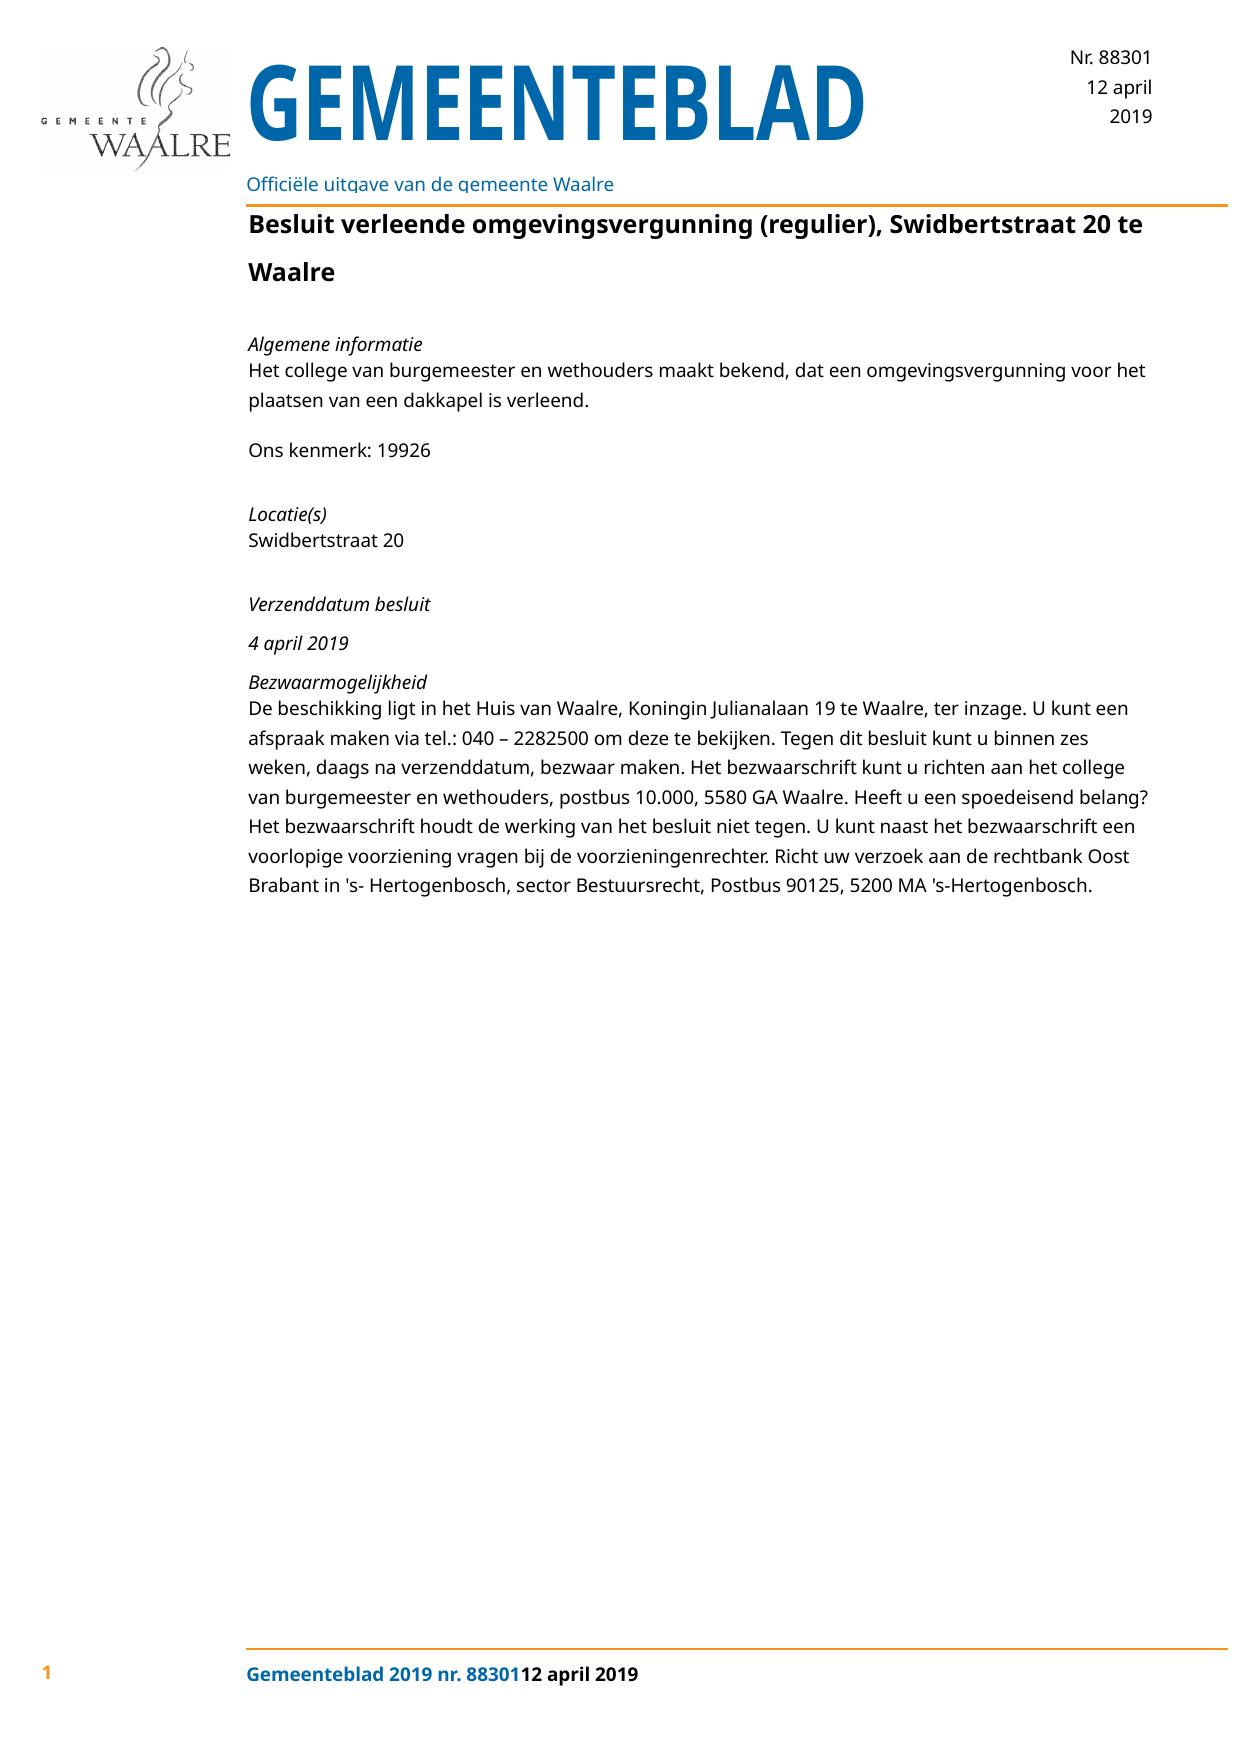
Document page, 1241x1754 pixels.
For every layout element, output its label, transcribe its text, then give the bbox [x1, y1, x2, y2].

text Bezwaarmogelijkheid [248, 669, 1152, 695]
text Algemene informatie [248, 331, 1152, 357]
text De beschikking ligt in het Huis van Waalre, Koningin Julianalaan 19 te Waalre, ter inzage. U kunt een afspraak maken via tel.: 040 – 2282500 om deze te bekijken. Tegen dit besluit kunt u binnen zes weken, daags na verzenddatum, bezwaar maken. Het bezwaarschrift kunt u richten aan het college van burgemeester en wethouders, postbus 10.000, 5580 GA Waalre. Heeft u een spoedeisend belang? Het bezwaarschrift houdt de werking van het besluit niet tegen. U kunt naast het bezwaarschrift een voorlopige voorziening vragen bij de voorzieningenrechter. Richt uw verzoek aan de rechtbank Oost Brabant in 's- Hertogenbosch, sector Bestuursrecht, Postbus 90125, 5200 MA 's-Hertogenbosch. [248, 695, 1152, 898]
text Besluit verleende omgevingsvergunning (regulier), Swidbertstraat 20 te Waalre [248, 207, 1152, 288]
picture [41, 47, 231, 172]
text Verzenddatum besluit [248, 591, 1152, 617]
text Swidbertstraat 20 [248, 527, 1152, 553]
text Het college van burgemeester en wethouders maakt bekend, dat een omgevingsvergunning voor het plaatsen van een dakkapel is verleend. [248, 357, 1152, 412]
text Locatie(s) [248, 501, 1152, 527]
text 4 april 2019 [248, 630, 1152, 656]
text Ons kenmerk: 19926 [248, 437, 1152, 463]
